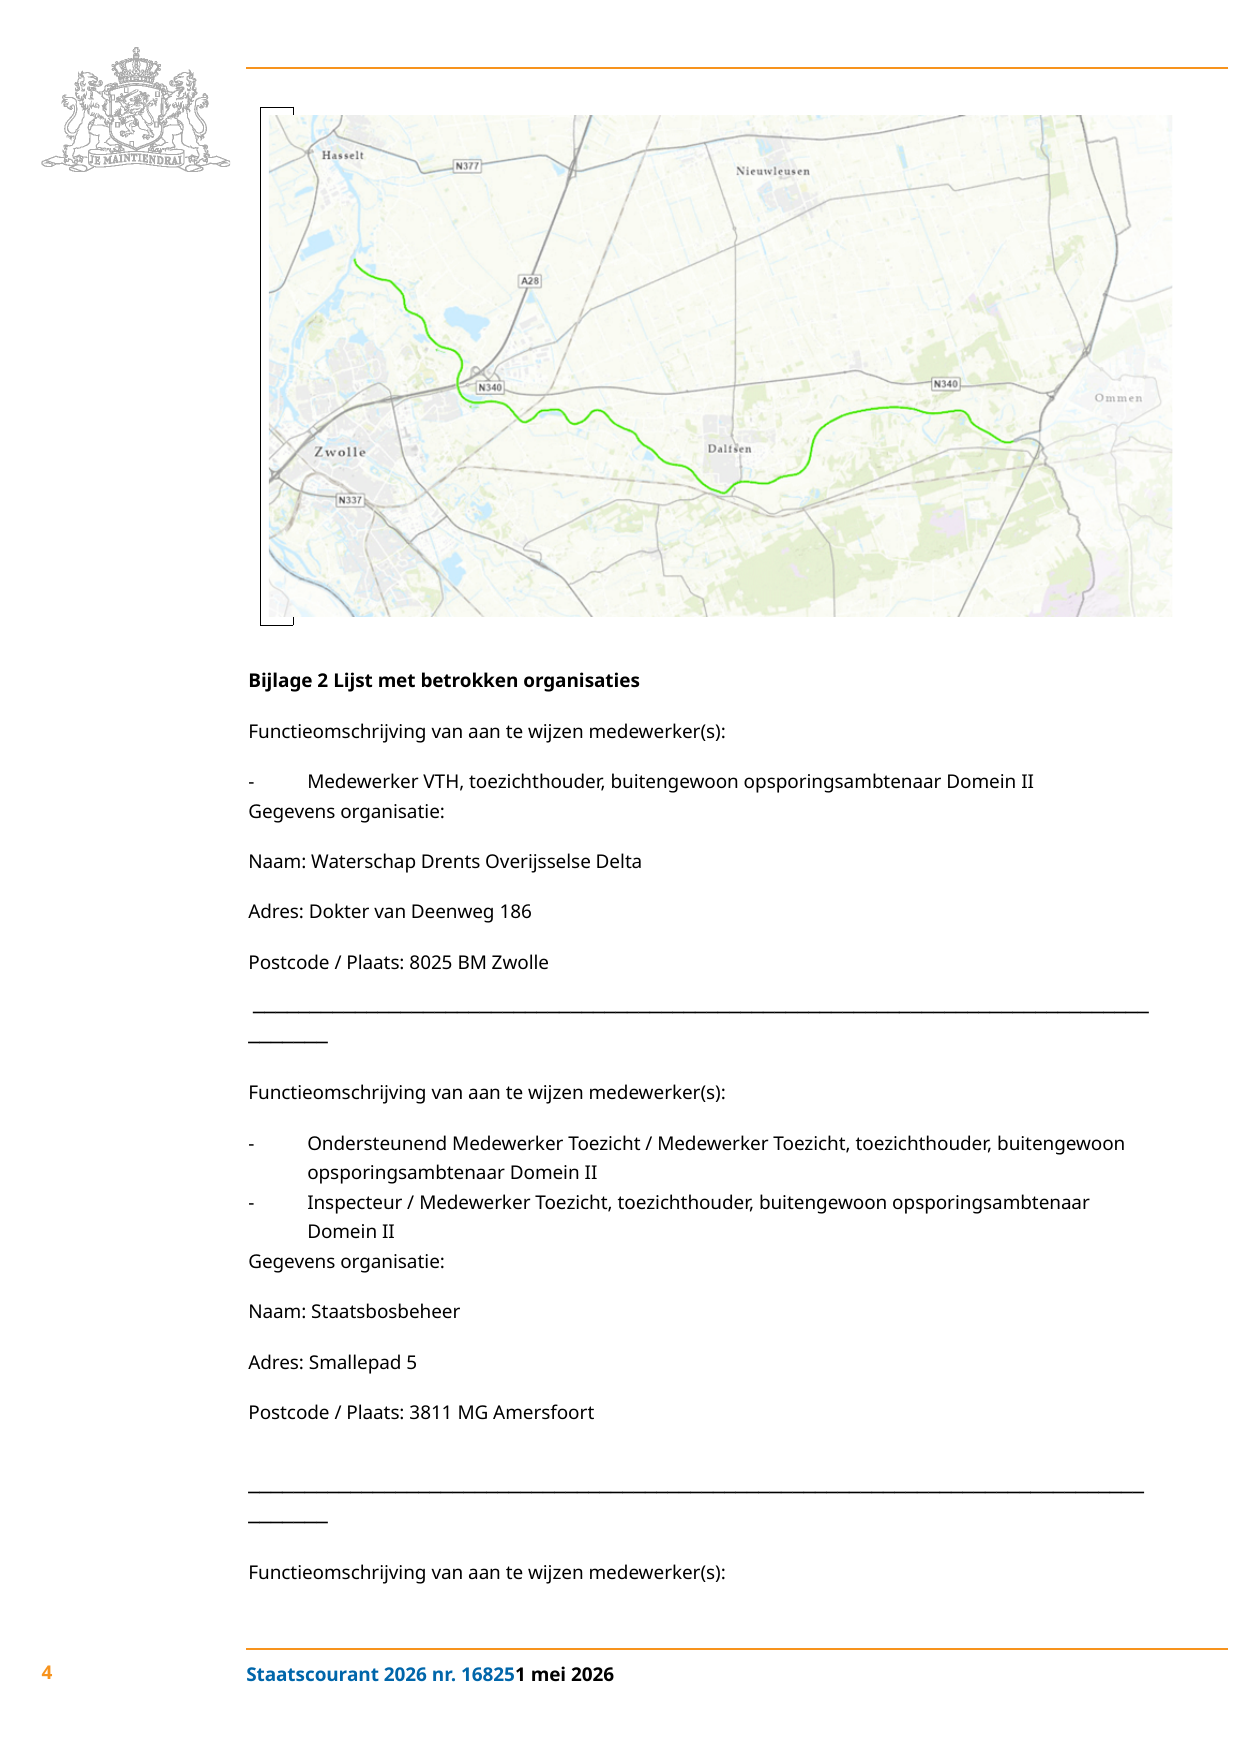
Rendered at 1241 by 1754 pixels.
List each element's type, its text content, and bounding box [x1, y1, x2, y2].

text Functieomschrijving van aan te wijzen medewerker(s): [248, 718, 1152, 743]
text Adres: Smallepad 5 [248, 1349, 1152, 1375]
picture [268, 115, 1173, 617]
list Inspecteur / Medewerker Toezicht, toezichthouder, buitengewoon opsporingsambtenaar Domein II [248, 1189, 1152, 1244]
text Functieomschrijving van aan te wijzen medewerker(s): [248, 1079, 1152, 1105]
text Gegevens organisatie: [248, 1248, 1152, 1274]
text ────────────────────────────────────────────────────────────────────────────────────── [248, 999, 1152, 1055]
picture [41, 47, 231, 172]
list Medewerker VTH, toezichthouder, buitengewoon opsporingsambtenaar Domein II [248, 768, 1152, 794]
text Naam: Waterschap Drents Overijsselse Delta [248, 848, 1152, 874]
text Gegevens organisatie: [248, 798, 1152, 823]
text ────────────────────────────────────────────────────────────────────────────────────── [248, 1450, 1152, 1535]
text Functieomschrijving van aan te wijzen medewerker(s): [248, 1559, 1152, 1585]
text Bijlage 2 Lijst met betrokken organisaties [248, 667, 1152, 693]
text Postcode / Plaats: 3811 MG Amersfoort [248, 1399, 1152, 1425]
text Adres: Dokter van Deenweg 186 [248, 899, 1152, 924]
text Postcode / Plaats: 8025 BM Zwolle [248, 949, 1152, 975]
text Naam: Staatsbosbeheer [248, 1299, 1152, 1324]
list Ondersteunend Medewerker Toezicht / Medewerker Toezicht, toezichthouder, buitengewoon opsporingsambtenaar Domein II [248, 1130, 1152, 1185]
